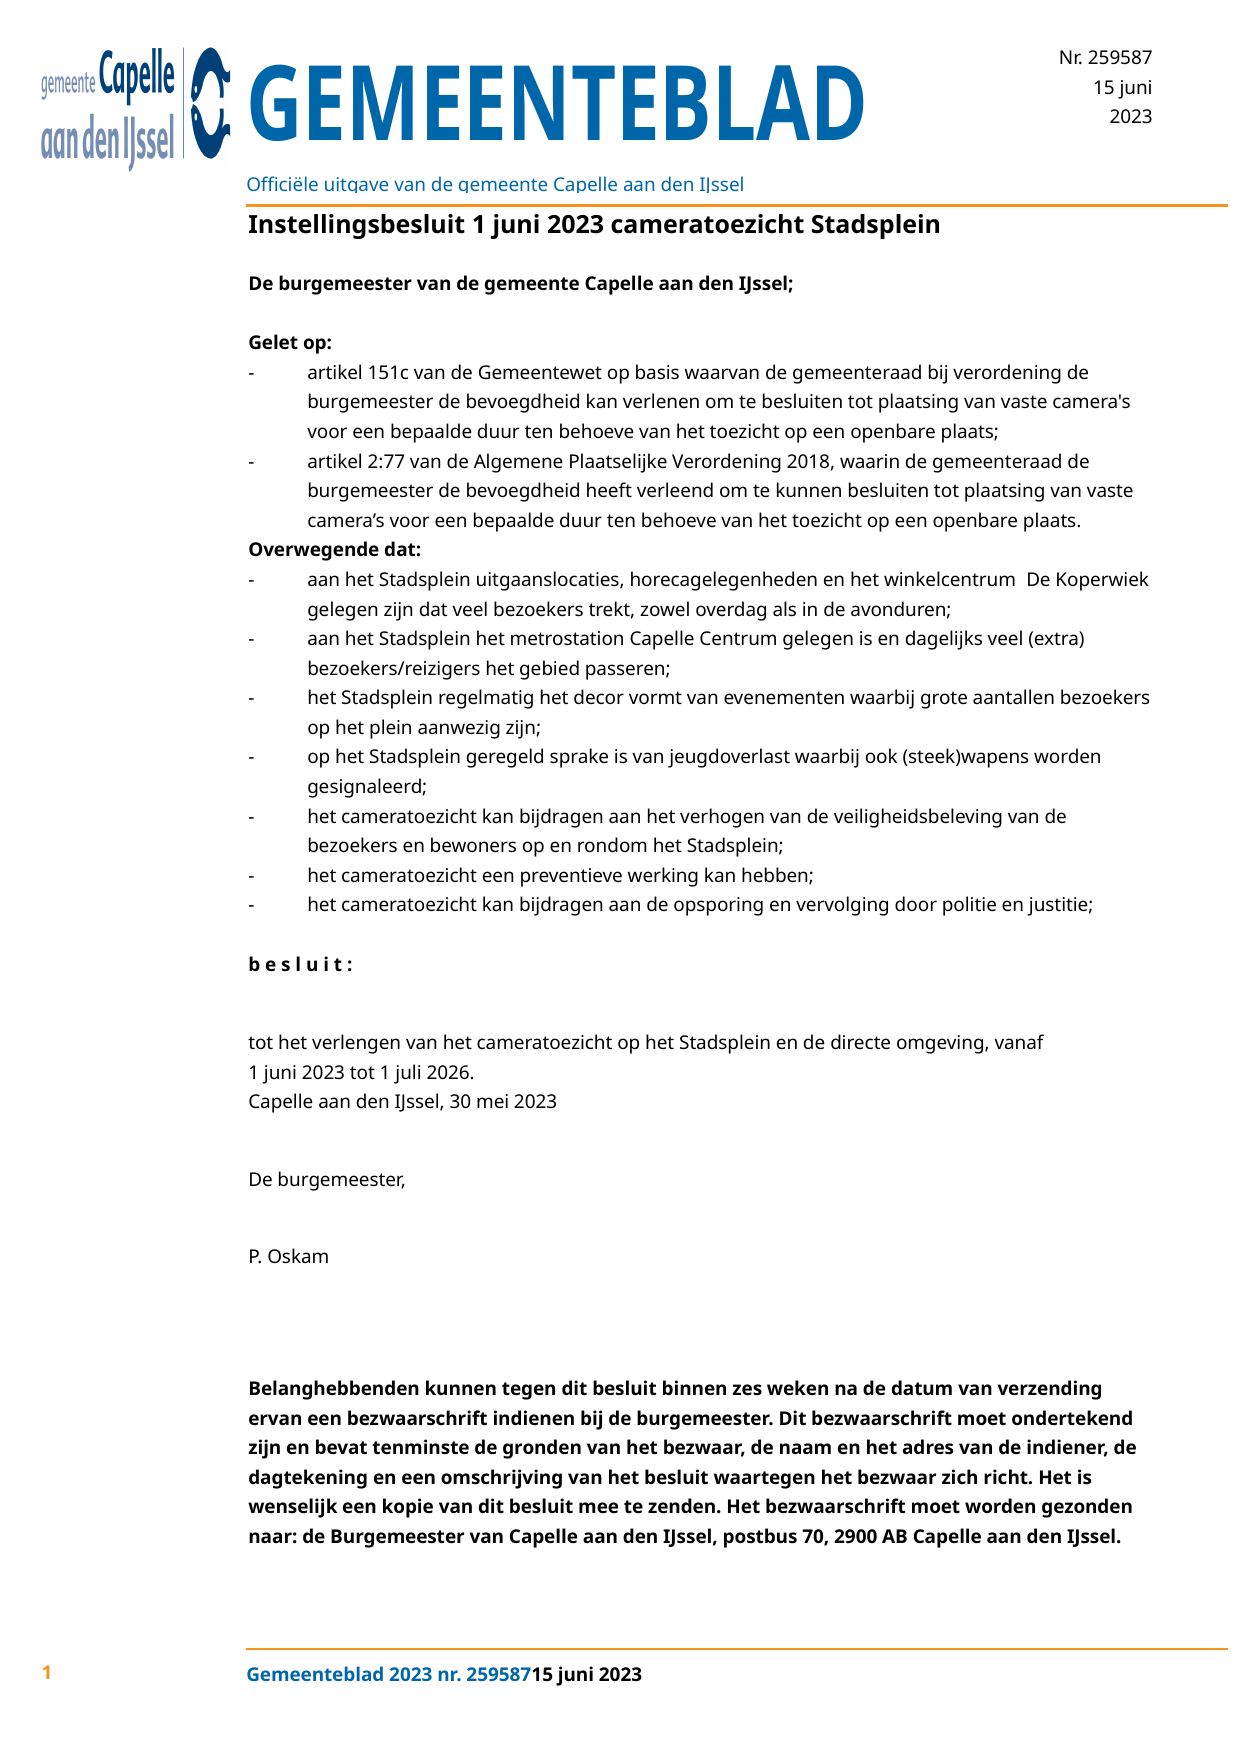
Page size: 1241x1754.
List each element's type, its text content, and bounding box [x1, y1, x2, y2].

picture [41, 47, 231, 172]
text Overwegende dat: [248, 537, 1152, 562]
text b e s l u i t : [248, 951, 1152, 976]
text Instellingsbesluit 1 juni 2023 cameratoezicht Stadsplein [248, 207, 1152, 241]
list het Stadsplein regelmatig het decor vormt van evenementen waarbij grote aantallen bezoekers op het plein aanwezig zijn; [248, 684, 1152, 740]
list op het Stadsplein geregeld sprake is van jeugdoverlast waarbij ook (steek)wapens worden gesignaleerd; [248, 744, 1152, 799]
list aan het Stadsplein uitgaanslocaties, horecagelegenheden en het winkelcentrum De Koperwiek gelegen zijn dat veel bezoekers trekt, zowel overdag als in de avonduren; [248, 566, 1152, 621]
list het cameratoezicht kan bijdragen aan het verhogen van de veiligheidsbeleving van de bezoekers en bewoners op en rondom het Stadsplein; [248, 803, 1152, 858]
list artikel 151c van de Gemeentewet op basis waarvan de gemeenteraad bij verordening de burgemeester de bevoegdheid kan verlenen om te besluiten tot plaatsing van vaste camera's voor een bepaalde duur ten behoeve van het toezicht op een openbare plaats; [248, 359, 1152, 444]
text Capelle aan den IJssel, 30 mei 2023 [248, 1089, 1152, 1114]
list aan het Stadsplein het metrostation Capelle Centrum gelegen is en dagelijks veel (extra) bezoekers/reizigers het gebied passeren; [248, 625, 1152, 681]
text De burgemeester van de gemeente Capelle aan den IJssel; [248, 270, 1152, 296]
text Belanghebbenden kunnen tegen dit besluit binnen zes weken na de datum van verzending ervan een bezwaarschrift indienen bij de burgemeester. Dit bezwaarschrift moet ondertekend zijn en bevat tenminste de gronden van het bezwaar, de naam en het adres van de indiener, de dagtekening en een omschrijving van het besluit waartegen het bezwaar zich richt. Het is wenselijk een kopie van dit besluit mee te zenden. Het bezwaarschrift moet worden gezonden naar: de Burgemeester van Capelle aan den IJssel, postbus 70, 2900 AB Capelle aan den IJssel. [248, 1375, 1152, 1549]
text P. Oskam [248, 1243, 1152, 1269]
text tot het verlengen van het cameratoezicht op het Stadsplein en de directe omgeving, vanaf [248, 1029, 1152, 1055]
text 1 juni 2023 tot 1 juli 2026. [248, 1059, 1152, 1085]
text Gelet op: [248, 329, 1152, 355]
list het cameratoezicht een preventieve werking kan hebben; [248, 862, 1152, 888]
list het cameratoezicht kan bijdragen aan de opsporing en vervolging door politie en justitie; [248, 892, 1152, 917]
text De burgemeester, [248, 1166, 1152, 1192]
list artikel 2:77 van de Algemene Plaatselijke Verordening 2018, waarin de gemeenteraad de burgemeester de bevoegdheid heeft verleend om te kunnen besluiten tot plaatsing van vaste camera’s voor een bepaalde duur ten behoeve van het toezicht op een openbare plaats. [248, 448, 1152, 533]
